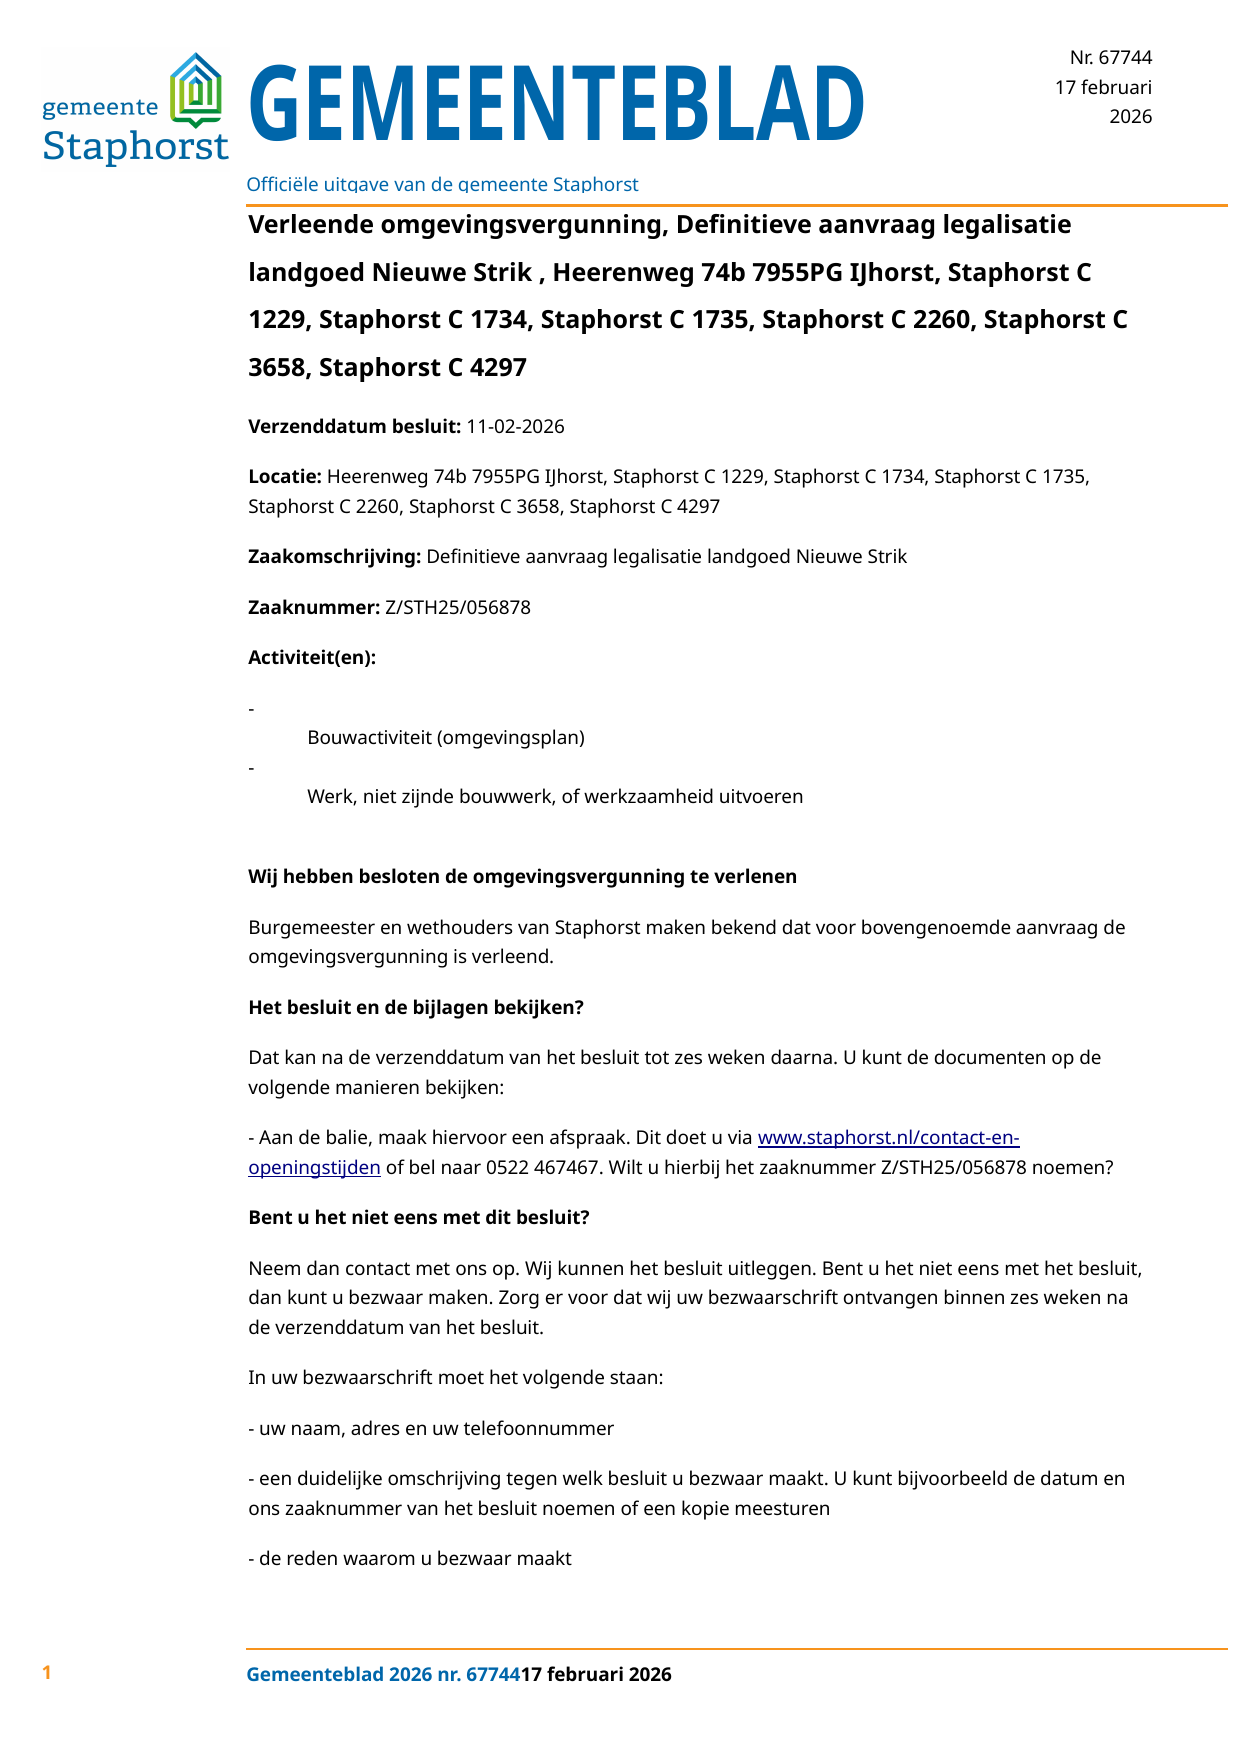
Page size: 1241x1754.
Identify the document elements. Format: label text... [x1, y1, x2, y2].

text In uw bezwaarschrift moet het volgende staan: [248, 1364, 1152, 1390]
text - een duidelijke omschrijving tegen welk besluit u bezwaar maakt. U kunt bijvoorbeeld de datum en ons zaaknummer van het besluit noemen of een kopie meesturen [248, 1465, 1152, 1521]
text Zaakomschrijving: Definitieve aanvraag legalisatie landgoed Nieuwe Strik [248, 543, 1152, 569]
text Bent u het niet eens met dit besluit? [248, 1204, 1152, 1230]
picture [41, 47, 231, 172]
list Werk, niet zijnde bouwwerk, of werkzaamheid uitvoeren [248, 783, 1152, 809]
list Bouwactiviteit (omgevingsplan) [248, 724, 1152, 750]
text Neem dan contact met ons op. Wij kunnen het besluit uitleggen. Bent u het niet eens met het besluit, dan kunt u bezwaar maken. Zorg er voor dat wij uw bezwaarschrift ontvangen binnen zes weken na de verzenddatum van het besluit. [248, 1255, 1152, 1340]
text Burgemeester en wethouders van Staphorst maken bekend dat voor bovengenoemde aanvraag de omgevingsvergunning is verleend. [248, 914, 1152, 969]
text Activiteit(en): [248, 644, 1152, 670]
text - uw naam, adres en uw telefoonnummer [248, 1415, 1152, 1441]
text Locatie: Heerenweg 74b 7955PG IJhorst, Staphorst C 1229, Staphorst C 1734, Staphorst C 1735, Staphorst C 2260, Staphorst C 3658, Staphorst C 4297 [248, 463, 1152, 519]
text Verleende omgevingsvergunning, Definitieve aanvraag legalisatie landgoed Nieuwe Strik , Heerenweg 74b 7955PG IJhorst, Staphorst C 1229, Staphorst C 1734, Staphorst C 1735, Staphorst C 2260, Staphorst C 3658, Staphorst C 4297 [248, 207, 1152, 384]
text Wij hebben besloten de omgevingsvergunning te verlenen [248, 863, 1152, 889]
text Het besluit en de bijlagen bekijken? [248, 994, 1152, 1020]
text - de reden waarom u bezwaar maakt [248, 1545, 1152, 1571]
text - Aan de balie, maak hiervoor een afspraak. Dit doet u via www.staphorst.nl/contact-en-openingstijden of bel naar 0522 467467. Wilt u hierbij het zaaknummer Z/STH25/056878 noemen? [248, 1124, 1152, 1180]
text Verzenddatum besluit: 11-02-2026 [248, 413, 1152, 439]
text Dat kan na de verzenddatum van het besluit tot zes weken daarna. U kunt de documenten op de volgende manieren bekijken: [248, 1044, 1152, 1100]
text Zaaknummer: Z/STH25/056878 [248, 594, 1152, 620]
